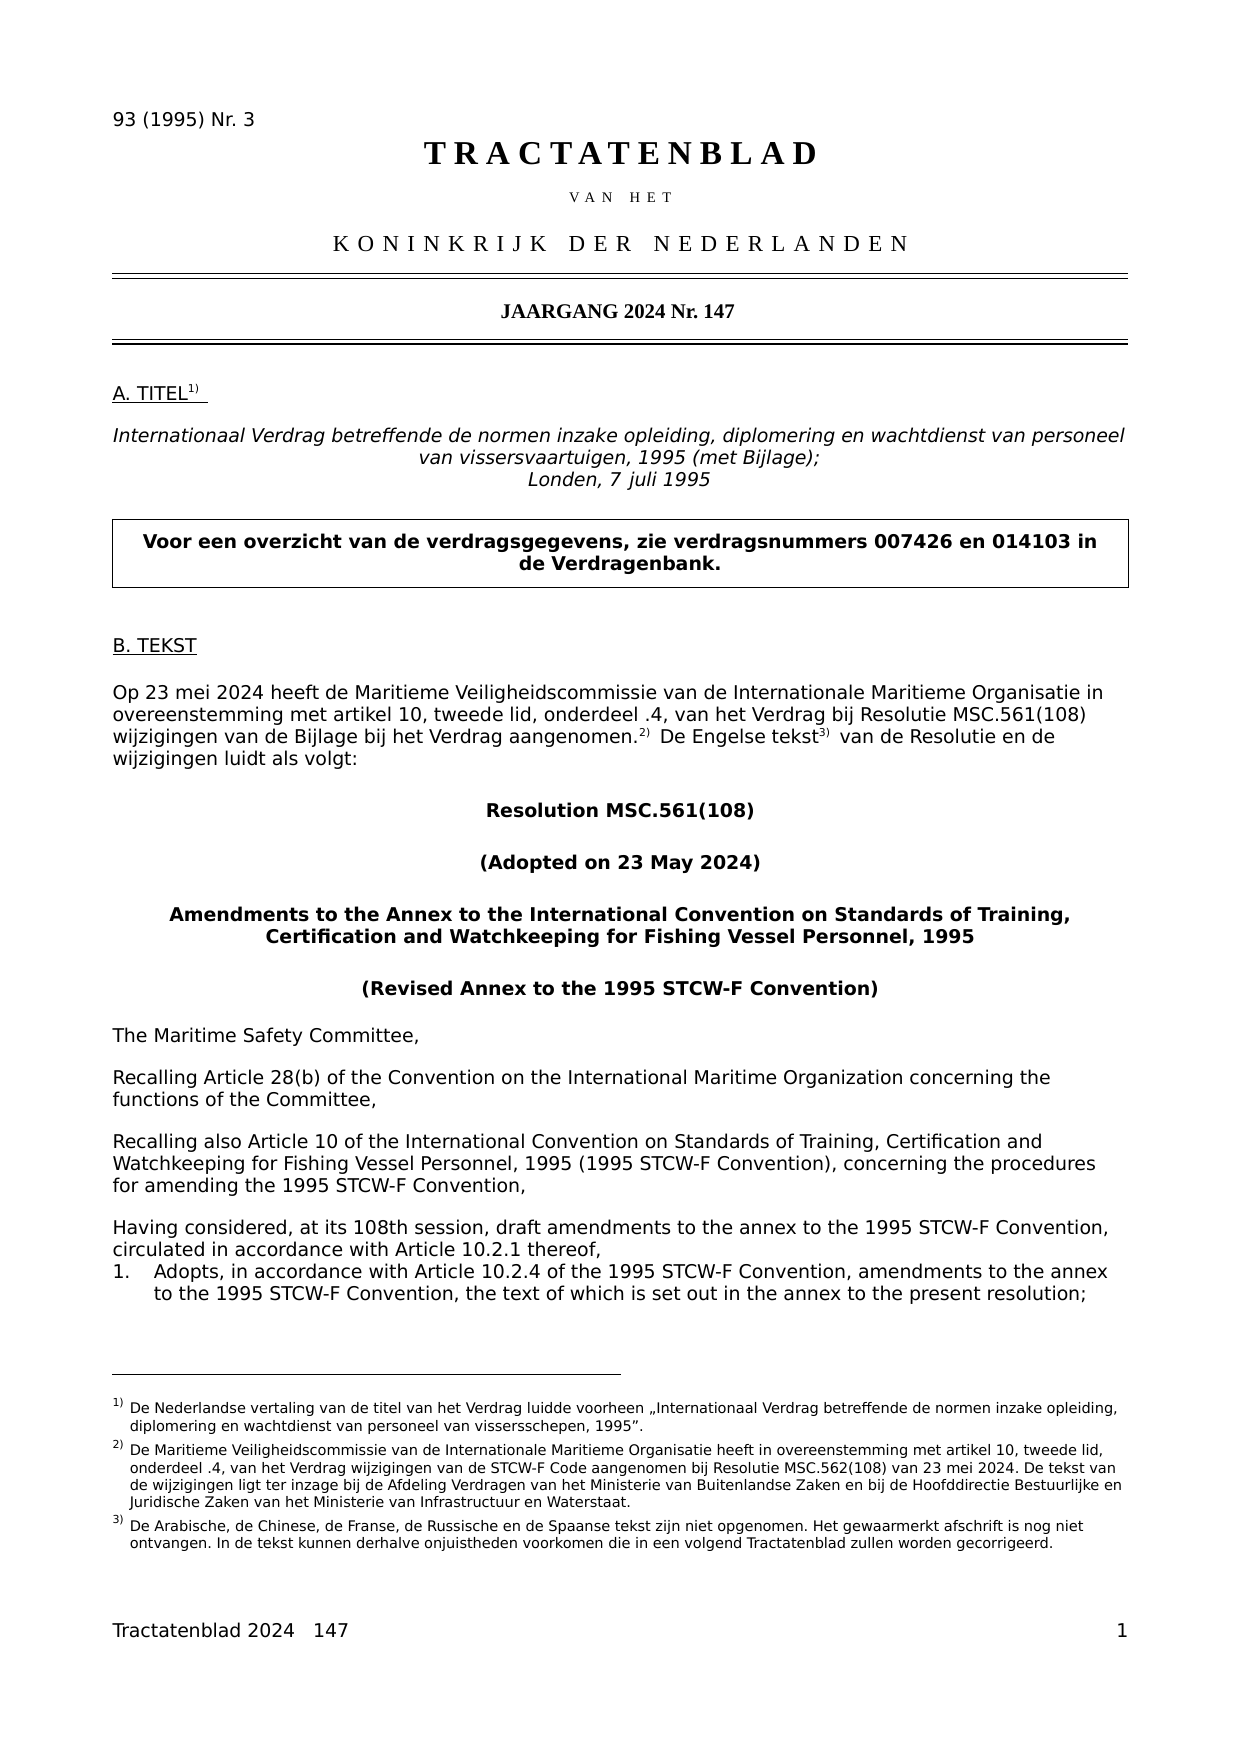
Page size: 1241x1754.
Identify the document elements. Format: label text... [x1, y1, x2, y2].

text VAN HET [112, 189, 1128, 206]
text JAARGANG 2024 Nr. 147 [112, 299, 1128, 323]
subtitle Resolution MSC.561(108) [112, 800, 1128, 822]
text 93 (1995) Nr. 3 [112, 109, 1128, 131]
subtitle Amendments to the Annex to the International Convention on Standards of Training, Certification and Watchkeeping for Fishing Vessel Personnel, 1995 [112, 904, 1128, 948]
text Having considered, at its 108th session, draft amendments to the annex to the 1995 STCW-F Convention, circulated in accordance with Article 10.2.1 thereof, [112, 1217, 1128, 1261]
text KONINKRIJK DER NEDERLANDEN [112, 229, 1128, 256]
subtitle B. TEKST [112, 635, 1128, 657]
text De Maritieme Veiligheidscommissie van de Internationale Maritieme Organisatie heeft in overeenstemming met artikel 10, tweede lid, onderdeel .4, van het Verdrag wijzigingen van de STCW-F Code aangenomen bij Resolutie MSC.562(108) van 23 mei 2024. De tekst van de wijzigingen ligt ter inzage bij de Afdeling Verdragen van het Ministerie van Buitenlandse Zaken en bij de Hoofddirectie Bestuurlijke en Juridische Zaken van het Ministerie van Infrastructuur en Waterstaat. [112, 1438, 1128, 1510]
subtitle (Adopted on 23 May 2024) [112, 852, 1128, 874]
subtitle (Revised Annex to the 1995 STCW-F Convention) [112, 978, 1128, 1000]
text 1. Adopts, in accordance with Article 10.2.4 of the 1995 STCW-F Convention, amendments to the annex to the 1995 STCW-F Convention, the text of which is set out in the annex to the present resolution; [112, 1261, 1128, 1305]
text TRACTATENBLAD [112, 133, 1128, 172]
text De Arabische, de Chinese, de Franse, de Russische en de Spaanse tekst zijn niet opgenomen. Het gewaarmerkt afschrift is nog niet ontvangen. In de tekst kunnen derhalve onjuistheden voorkomen die in een volgend Tractatenblad zullen worden gecorrigeerd. [112, 1513, 1128, 1552]
text Londen, 7 juli 1995 [112, 469, 1128, 491]
text Internationaal Verdrag betreffende de normen inzake opleiding, diplomering en wachtdienst van personeel van vissersvaartuigen, 1995 (met Bijlage); [112, 425, 1128, 469]
text Op 23 mei 2024 heeft de Maritieme Veiligheidscommissie van de Internationale Maritieme Organisatie in overeenstemming met artikel 10, tweede lid, onderdeel .4, van het Verdrag bij Resolutie MSC.561(108) wijzigingen van de Bijlage bij het Verdrag aangenomen. De Engelse tekst van de Resolutie en de wijzigingen luidt als volgt: [112, 682, 1128, 770]
text Recalling also Article 10 of the International Convention on Standards of Training, Certification and Watchkeeping for Fishing Vessel Personnel, 1995 (1995 STCW-F Convention), concerning the procedures for amending the 1995 STCW-F Convention, [112, 1131, 1128, 1197]
text De Nederlandse vertaling van de titel van het Verdrag luidde voorheen „Internationaal Verdrag betreffende de normen inzake opleiding, diplomering en wachtdienst van personeel van vissersschepen, 1995”. [112, 1396, 1128, 1435]
subtitle A. TITEL [112, 383, 1128, 405]
text The Maritime Safety Committee, [112, 1025, 1128, 1047]
text Recalling Article 28(b) of the Convention on the International Maritime Organization concerning the functions of the Committee, [112, 1067, 1128, 1111]
